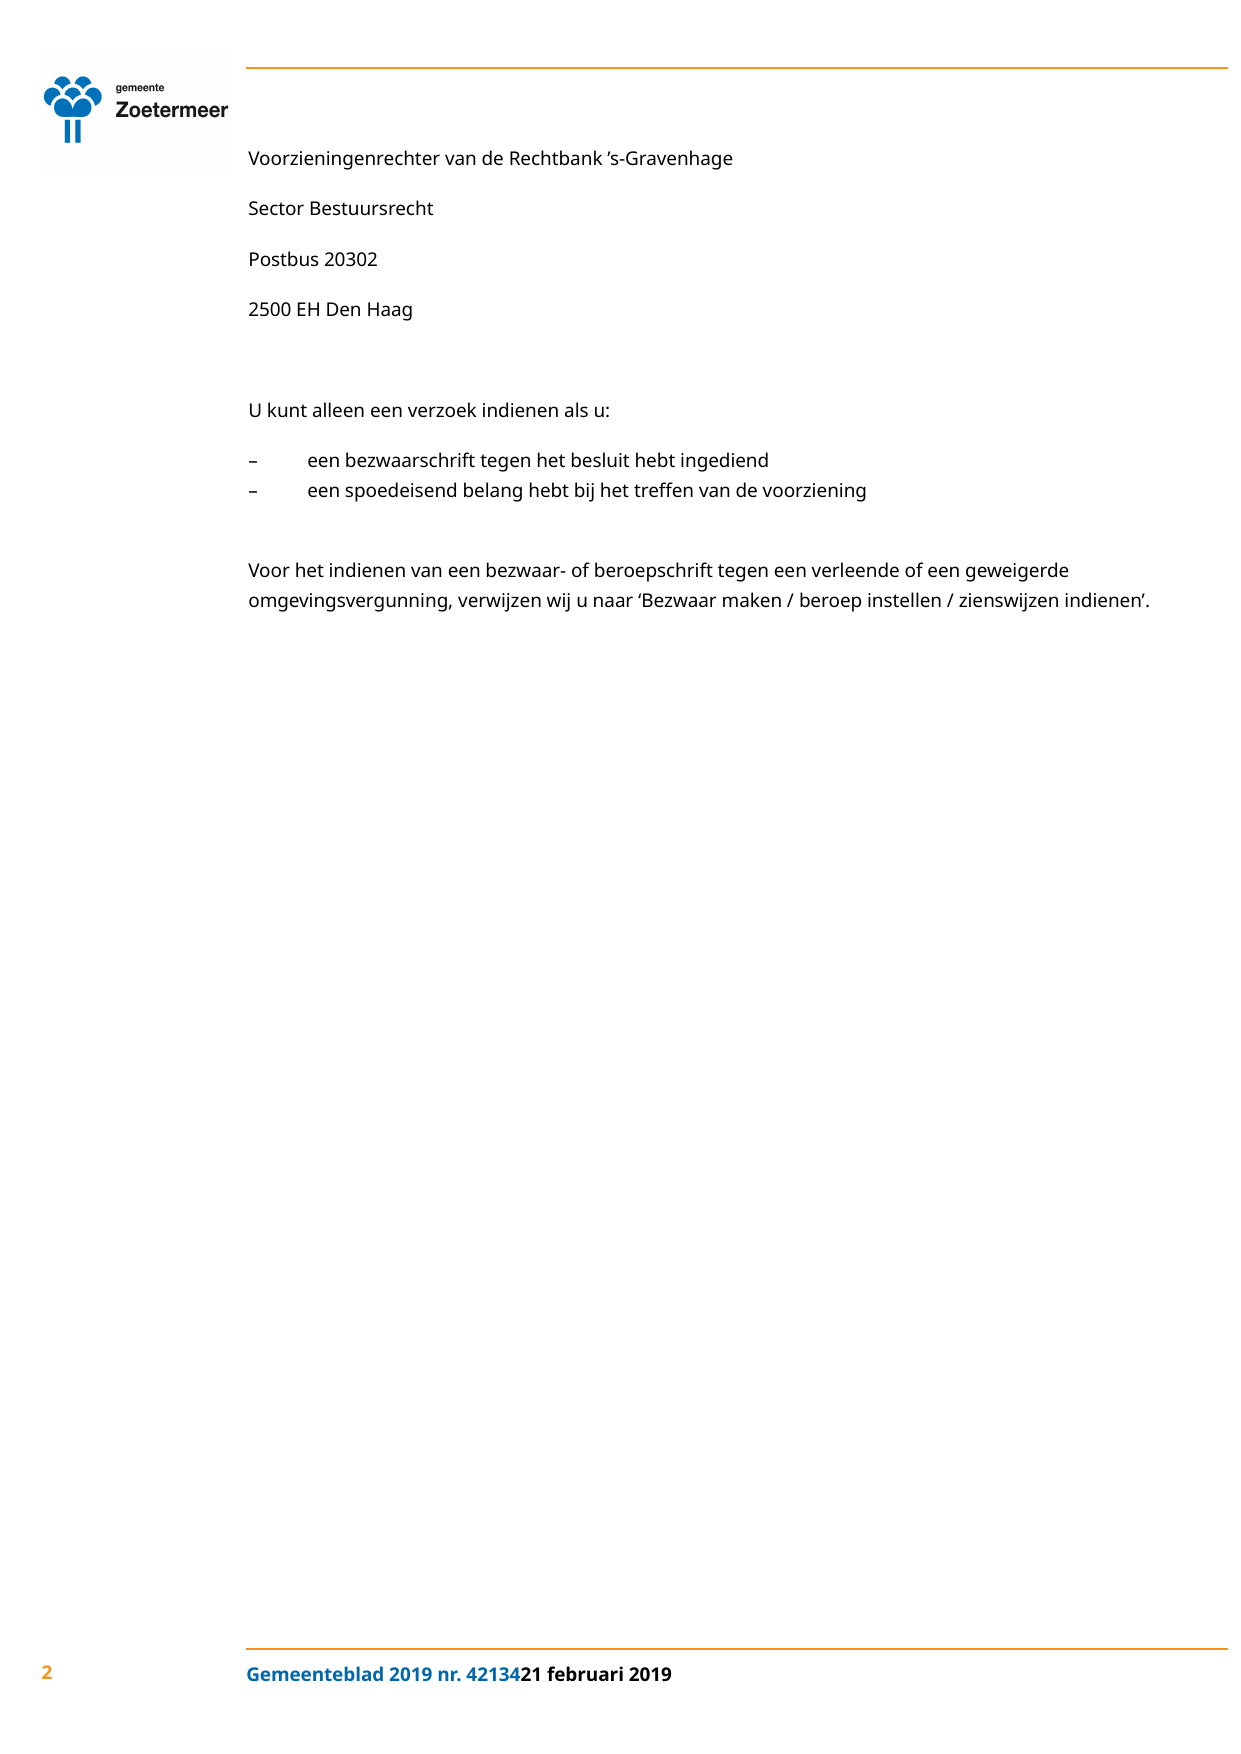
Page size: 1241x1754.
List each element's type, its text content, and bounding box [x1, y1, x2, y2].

picture [41, 47, 231, 172]
text Voor het indienen van een bezwaar- of beroepschrift tegen een verleende of een geweigerde omgevingsvergunning, verwijzen wij u naar ‘Bezwaar maken / beroep instellen / zienswijzen indienen’. [248, 557, 1152, 613]
list een bezwaarschrift tegen het besluit hebt ingediend [248, 448, 1152, 473]
list een spoedeisend belang hebt bij het treffen van de voorziening [248, 477, 1152, 503]
text Voorzieningenrechter van de Rechtbank ’s-Gravenhage [248, 145, 1152, 171]
text Sector Bestuursrecht [248, 196, 1152, 221]
text 2500 EH Den Haag [248, 296, 1152, 322]
text U kunt alleen een verzoek indienen als u: [248, 397, 1152, 423]
text Postbus 20302 [248, 246, 1152, 272]
